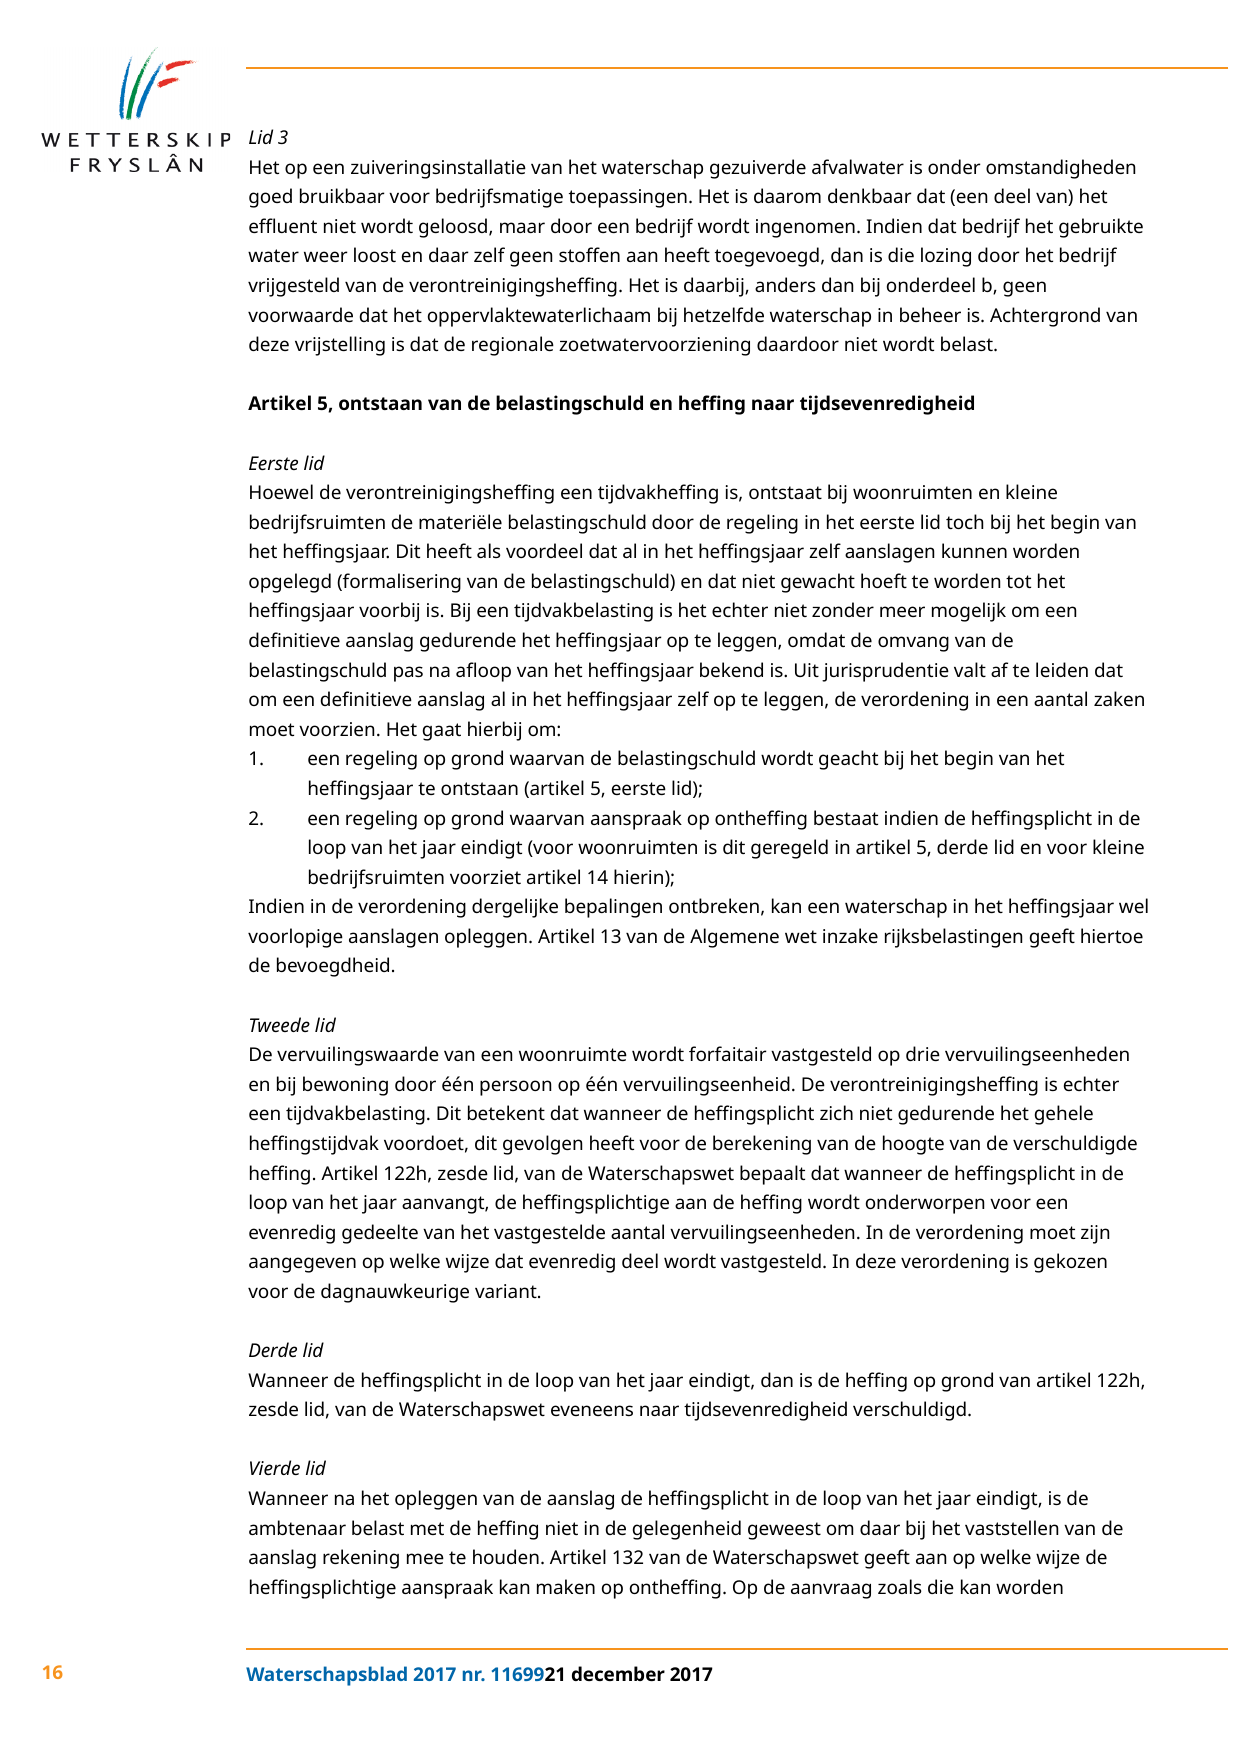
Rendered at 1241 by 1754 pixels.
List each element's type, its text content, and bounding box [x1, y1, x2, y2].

list een regeling op grond waarvan aanspraak op ontheffing bestaat indien de heffingsplicht in de loop van het jaar eindigt (voor woonruimten is dit geregeld in artikel 5, derde lid en voor kleine bedrijfsruimten voorziet artikel 14 hierin); [248, 805, 1152, 890]
text Vierde lid [248, 1456, 1152, 1481]
text Lid 3 [248, 124, 1152, 150]
picture [41, 47, 231, 172]
text Het op een zuiveringsinstallatie van het waterschap gezuiverde afvalwater is onder omstandigheden goed bruikbaar voor bedrijfsmatige toepassingen. Het is daarom denkbaar dat (een deel van) het effluent niet wordt geloosd, maar door een bedrijf wordt ingenomen. Indien dat bedrijf het gebruikte water weer loost en daar zelf geen stoffen aan heeft toegevoegd, dan is die lozing door het bedrijf vrijgesteld van de verontreinigingsheffing. Het is daarbij, anders dan bij onderdeel b, geen voorwaarde dat het oppervlaktewaterlichaam bij hetzelfde waterschap in beheer is. Achtergrond van deze vrijstelling is dat de regionale zoetwatervoorziening daardoor niet wordt belast. [248, 154, 1152, 357]
text Derde lid [248, 1337, 1152, 1363]
text Wanneer de heffingsplicht in de loop van het jaar eindigt, dan is de heffing op grond van artikel 122h, zesde lid, van de Waterschapswet eveneens naar tijdsevenredigheid verschuldigd. [248, 1367, 1152, 1422]
text Eerste lid [248, 450, 1152, 476]
text De vervuilingswaarde van een woonruimte wordt forfaitair vastgesteld op drie vervuilingseenheden en bij bewoning door één persoon op één vervuilingseenheid. De verontreinigingsheffing is echter een tijdvakbelasting. Dit betekent dat wanneer de heffingsplicht zich niet gedurende het gehele heffingstijdvak voordoet, dit gevolgen heeft voor de berekening van de hoogte van de verschuldigde heffing. Artikel 122h, zesde lid, van de Waterschapswet bepaalt dat wanneer de heffingsplicht in de loop van het jaar aanvangt, de heffingsplichtige aan de heffing wordt onderworpen voor een evenredig gedeelte van het vastgestelde aantal vervuilingseenheden. In de verordening moet zijn aangegeven op welke wijze dat evenredig deel wordt vastgesteld. In deze verordening is gekozen voor de dagnauwkeurige variant. [248, 1041, 1152, 1304]
text Indien in de verordening dergelijke bepalingen ontbreken, kan een waterschap in het heffingsjaar wel voorlopige aanslagen opleggen. Artikel 13 van de Algemene wet inzake rijksbelastingen geeft hiertoe de bevoegdheid. [248, 893, 1152, 978]
text Wanneer na het opleggen van de aanslag de heffingsplicht in de loop van het jaar eindigt, is de ambtenaar belast met de heffing niet in de gelegenheid geweest om daar bij het vaststellen van de aanslag rekening mee te houden. Artikel 132 van de Waterschapswet geeft aan op welke wijze de heffingsplichtige aanspraak kan maken op ontheffing. Op de aanvraag zoals die kan worden [248, 1485, 1152, 1600]
text Tweede lid [248, 1012, 1152, 1038]
list een regeling op grond waarvan de belastingschuld wordt geacht bij het begin van het heffingsjaar te ontstaan (artikel 5, eerste lid); [248, 746, 1152, 801]
text Hoewel de verontreinigingsheffing een tijdvakheffing is, ontstaat bij woonruimten en kleine bedrijfsruimten de materiële belastingschuld door de regeling in het eerste lid toch bij het begin van het heffingsjaar. Dit heeft als voordeel dat al in het heffingsjaar zelf aanslagen kunnen worden opgelegd (formalisering van de belastingschuld) en dat niet gewacht hoeft te worden tot het heffingsjaar voorbij is. Bij een tijdvakbelasting is het echter niet zonder meer mogelijk om een definitieve aanslag gedurende het heffingsjaar op te leggen, omdat de omvang van de belastingschuld pas na afloop van het heffingsjaar bekend is. Uit jurisprudentie valt af te leiden dat om een definitieve aanslag al in het heffingsjaar zelf op te leggen, de verordening in een aantal zaken moet voorzien. Het gaat hierbij om: [248, 479, 1152, 742]
text Artikel 5, ontstaan van de belastingschuld en heffing naar tijdsevenredigheid [248, 391, 1152, 416]
